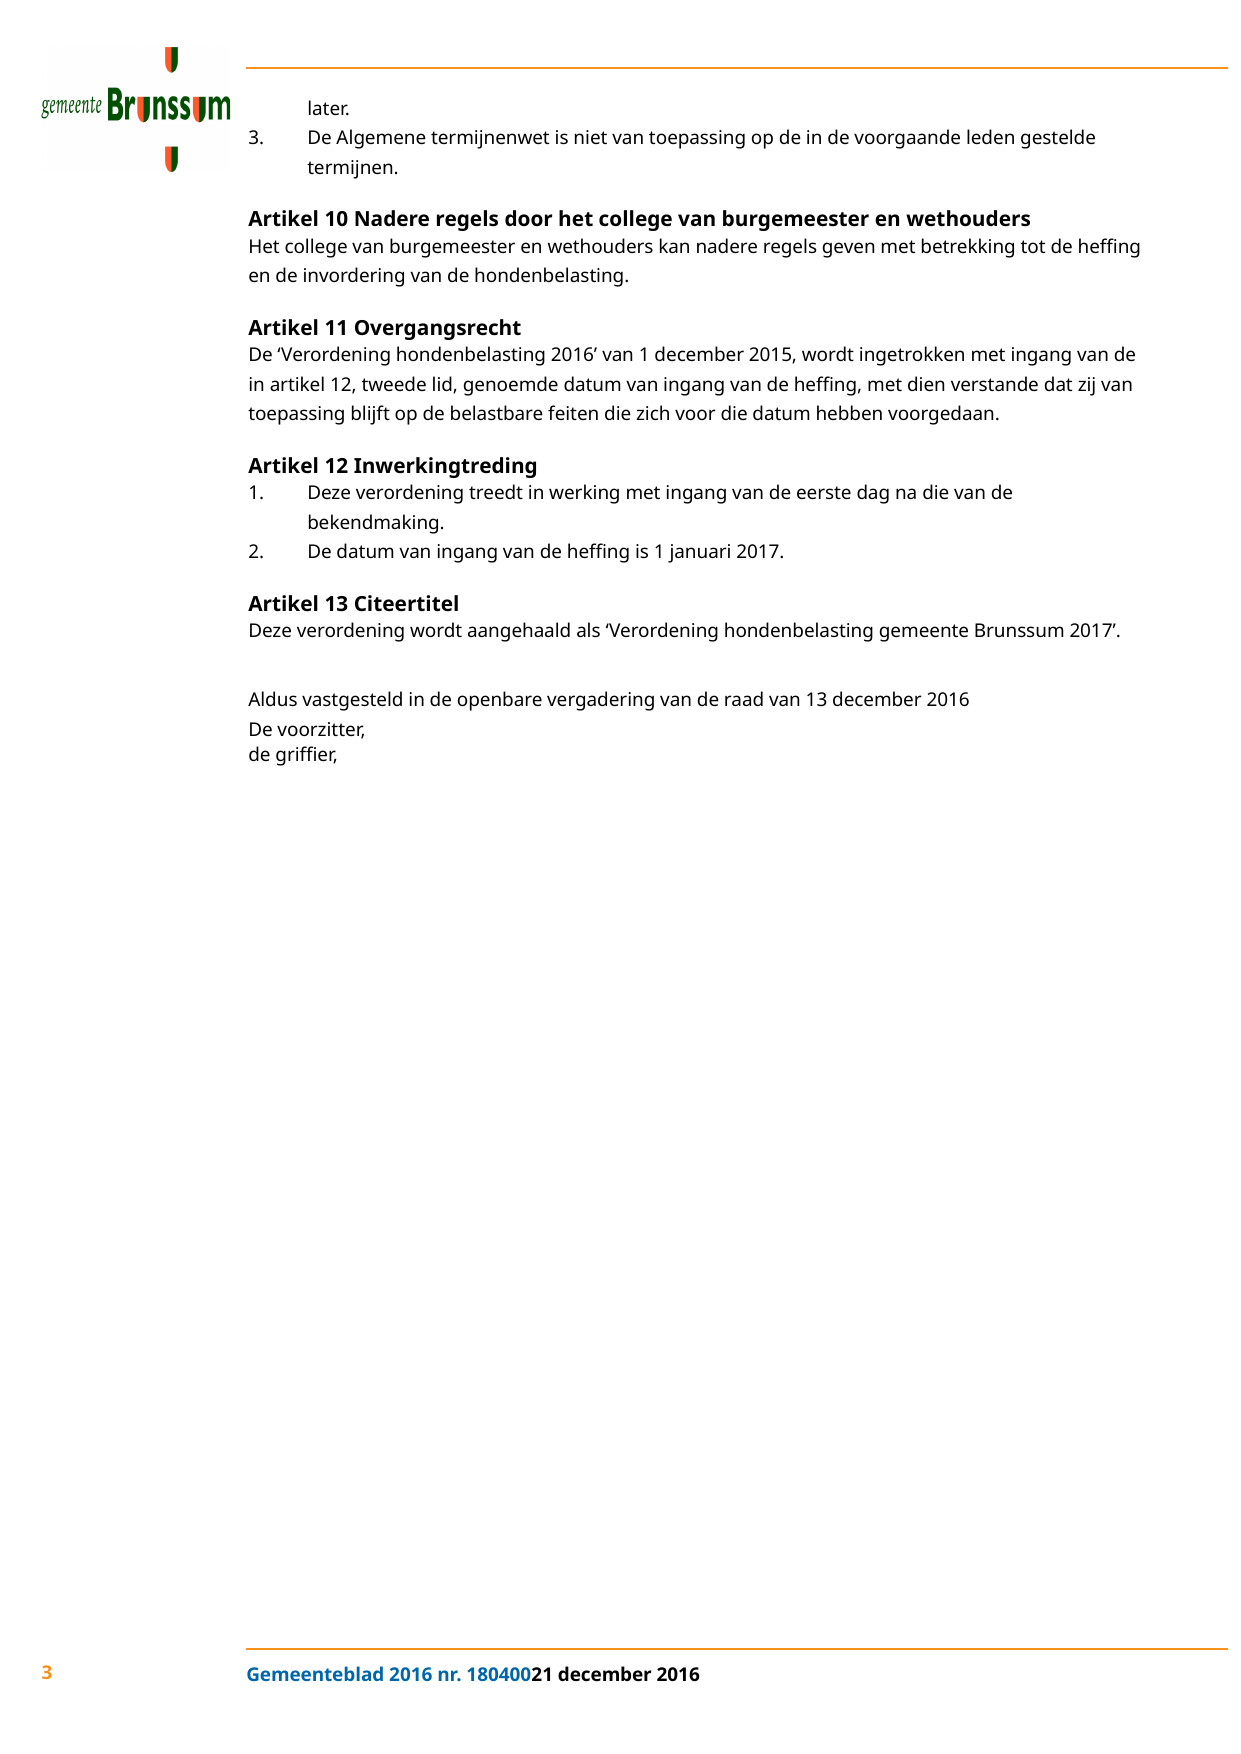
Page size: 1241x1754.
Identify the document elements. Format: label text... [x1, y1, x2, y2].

text De voorzitter, [248, 716, 1152, 741]
list De Algemene termijnenwet is niet van toepassing op de in de voorgaande leden gestelde termijnen. [248, 124, 1152, 180]
text Aldus vastgesteld in de openbare vergadering van de raad van 13 december 2016 [248, 686, 1152, 712]
list De datum van ingang van de heffing is 1 januari 2017. [248, 538, 1152, 564]
text Artikel 12 Inwerkingtreding [248, 451, 1152, 479]
list Deze verordening treedt in werking met ingang van de eerste dag na die van de bekendmaking. [248, 479, 1152, 534]
text Het college van burgemeester en wethouders kan nadere regels geven met betrekking tot de heffing en de invordering van de hondenbelasting. [248, 233, 1152, 288]
text De ‘Verordening hondenbelasting 2016’ van 1 december 2015, wordt ingetrokken met ingang van de in artikel 12, tweede lid, genoemde datum van ingang van de heffing, met dien verstande dat zij van toepassing blijft op de belastbare feiten die zich voor die datum hebben voorgedaan. [248, 341, 1152, 426]
text Artikel 13 Citeertitel [248, 589, 1152, 617]
list later. [248, 95, 1152, 121]
text Artikel 11 Overgangsrecht [248, 313, 1152, 341]
picture [41, 47, 231, 172]
text Deze verordening wordt aangehaald als ‘Verordening hondenbelasting gemeente Brunssum 2017’. [248, 617, 1152, 643]
text Artikel 10 Nadere regels door het college van burgemeester en wethouders [248, 204, 1152, 233]
text de griffier, [248, 741, 1152, 767]
